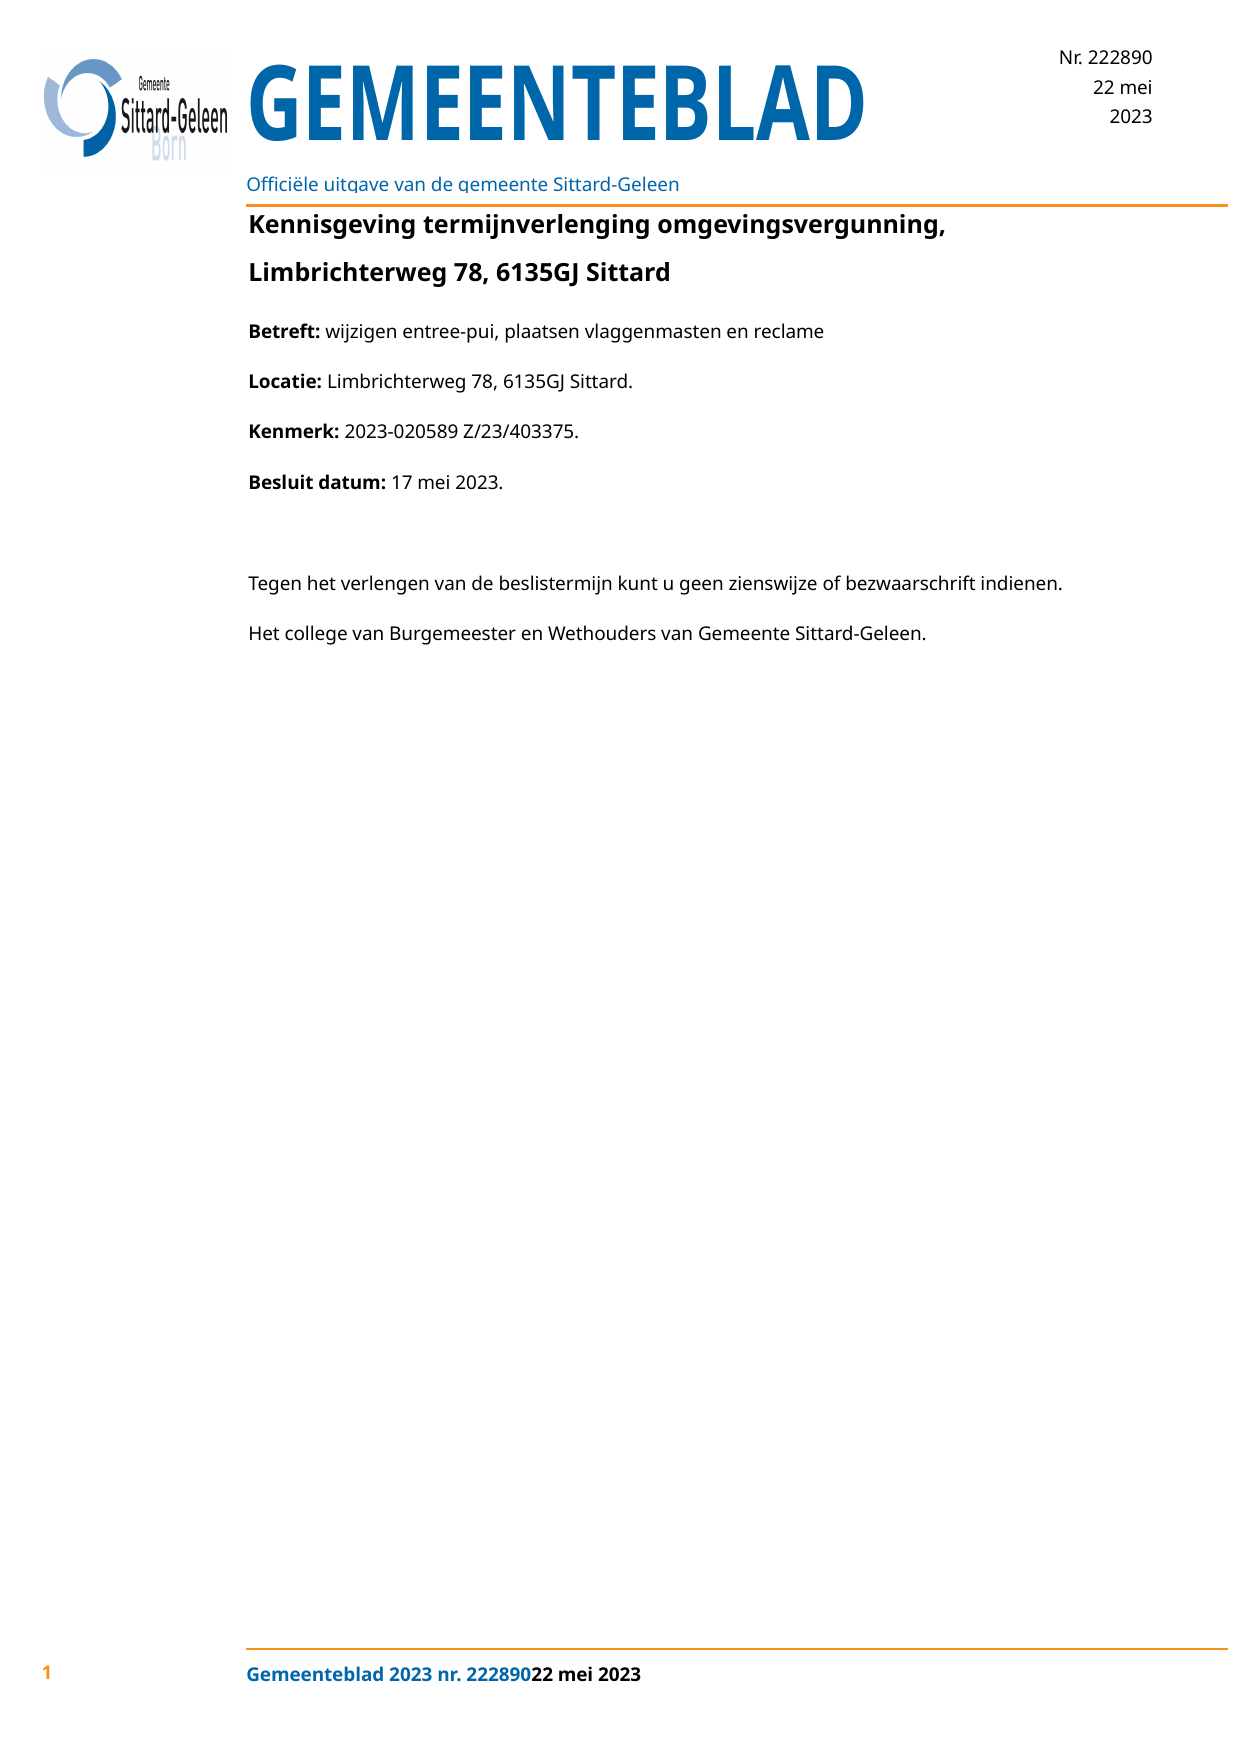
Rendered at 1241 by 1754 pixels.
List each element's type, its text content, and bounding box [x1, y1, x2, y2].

text Kennisgeving termijnverlenging omgevingsvergunning, Limbrichterweg 78, 6135GJ Sittard [248, 207, 1152, 288]
text Besluit datum: 17 mei 2023. [248, 469, 1152, 495]
text Tegen het verlengen van de beslistermijn kunt u geen zienswijze of bezwaarschrift indienen. [248, 570, 1152, 596]
text Locatie: Limbrichterweg 78, 6135GJ Sittard. [248, 368, 1152, 394]
text Kenmerk: 2023-020589 Z/23/403375. [248, 419, 1152, 444]
text Betreft: wijzigen entree-pui, plaatsen vlaggenmasten en reclame [248, 318, 1152, 344]
text Het college van Burgemeester en Wethouders van Gemeente Sittard-Geleen. [248, 620, 1152, 646]
picture [41, 47, 231, 172]
